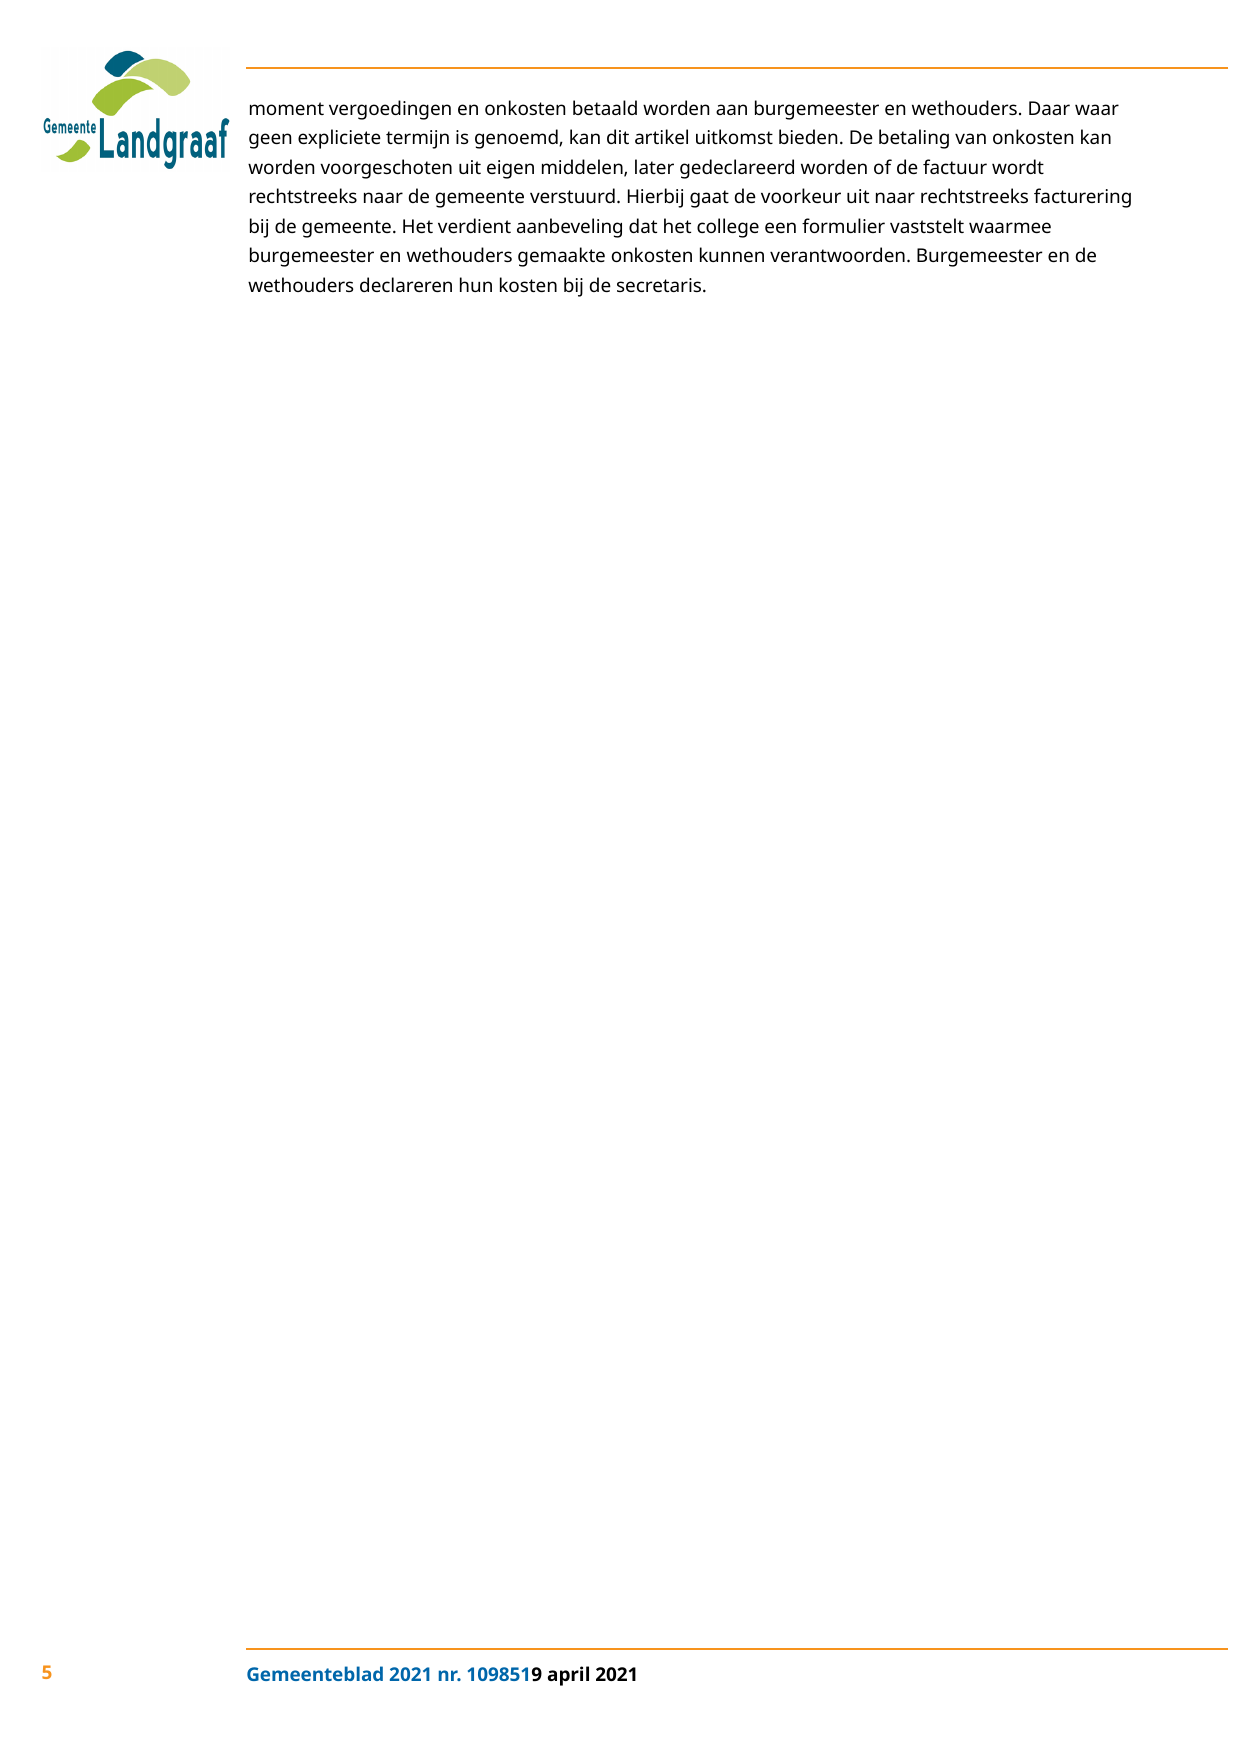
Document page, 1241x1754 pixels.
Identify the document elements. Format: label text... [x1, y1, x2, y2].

text moment vergoedingen en onkosten betaald worden aan burgemeester en wethouders. Daar waar geen expliciete termijn is genoemd, kan dit artikel uitkomst bieden. De betaling van onkosten kan worden voorgeschoten uit eigen middelen, later gedeclareerd worden of de factuur wordt rechtstreeks naar de gemeente verstuurd. Hierbij gaat de voorkeur uit naar rechtstreeks facturering bij de gemeente. Het verdient aanbeveling dat het college een formulier vaststelt waarmee burgemeester en wethouders gemaakte onkosten kunnen verantwoorden. Burgemeester en de wethouders declareren hun kosten bij de secretaris. [248, 95, 1152, 298]
picture [41, 47, 231, 172]
